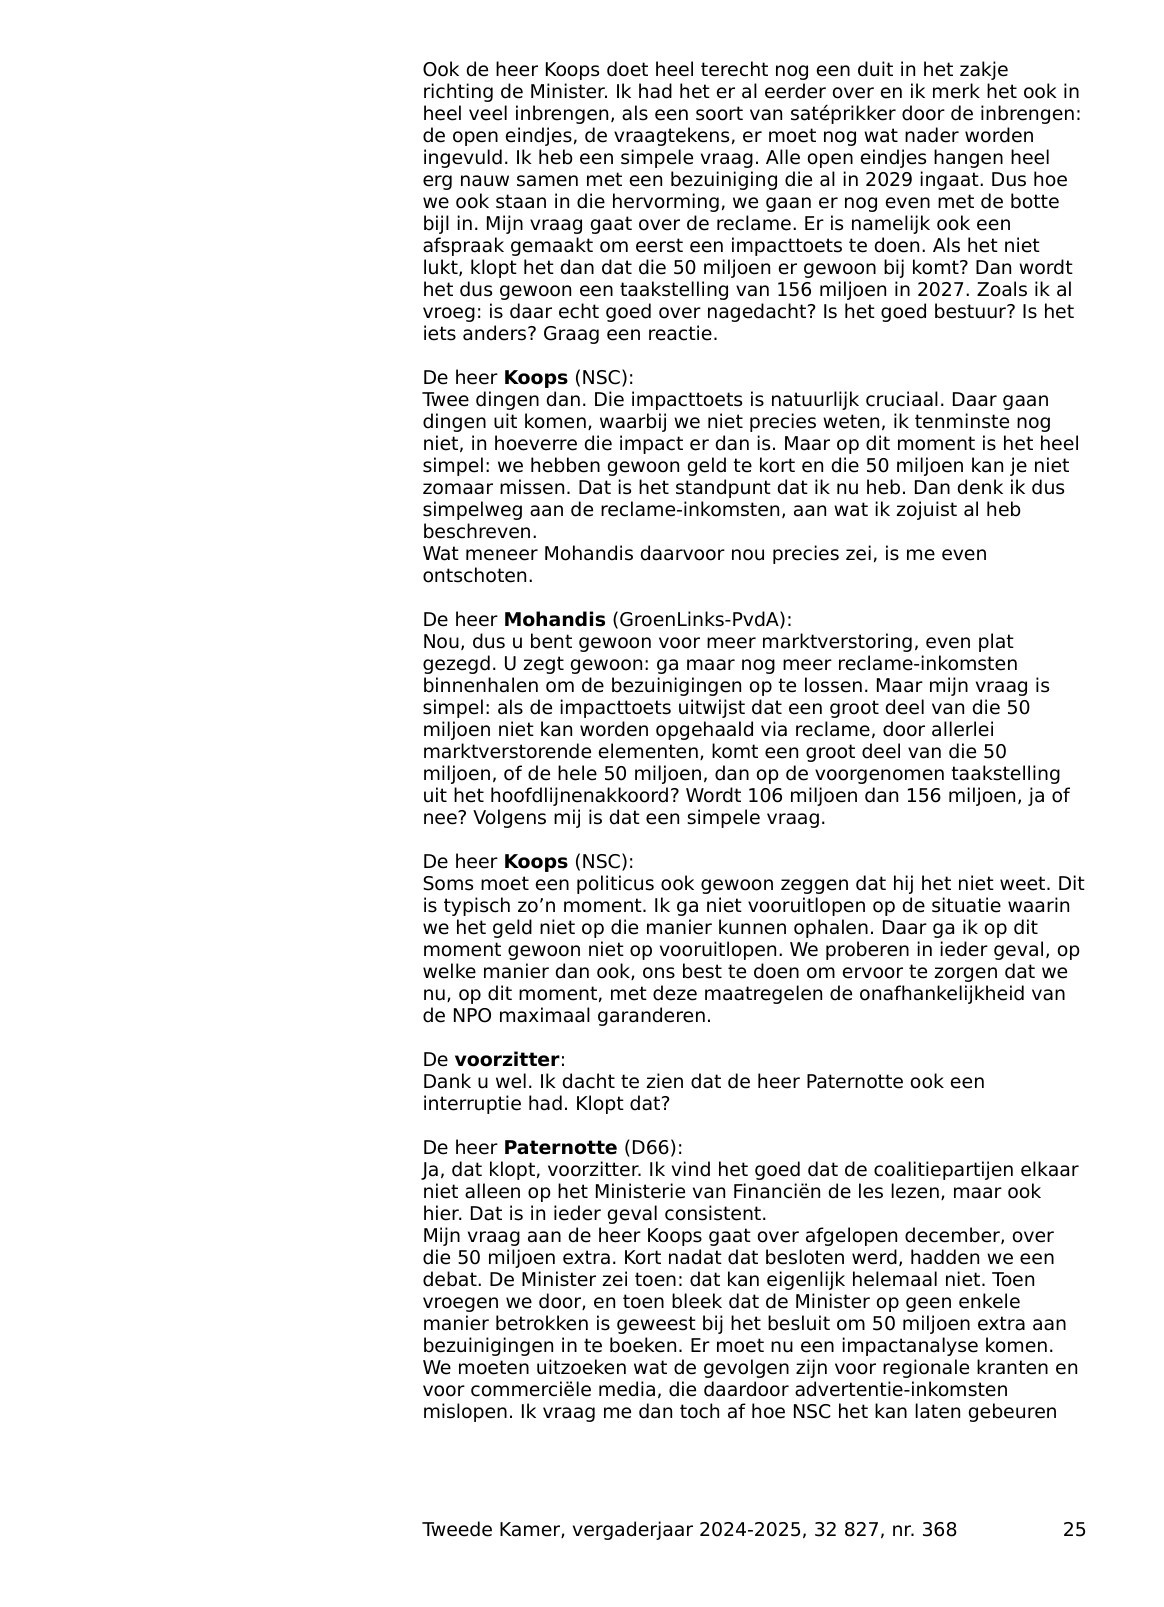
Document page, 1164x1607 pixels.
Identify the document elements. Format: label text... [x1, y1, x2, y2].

text De voorzitter: [422, 1049, 1087, 1071]
text Soms moet een politicus ook gewoon zeggen dat hij het niet weet. Dit is typisch zo’n moment. Ik ga niet vooruitlopen op de situatie waarin we het geld niet op die manier kunnen ophalen. Daar ga ik op dit moment gewoon niet op vooruitlopen. We proberen in ieder geval, op welke manier dan ook, ons best te doen om ervoor te zorgen dat we nu, op dit moment, met deze maatregelen de onafhankelijkheid van de NPO maximaal garanderen. [422, 873, 1087, 1027]
text De heer Mohandis (GroenLinks-PvdA): [422, 609, 1087, 631]
text De heer Paternotte (D66): [422, 1137, 1087, 1159]
text De heer Koops (NSC): [422, 367, 1087, 389]
text De heer Koops (NSC): [422, 851, 1087, 873]
text Nou, dus u bent gewoon voor meer marktverstoring, even plat gezegd. U zegt gewoon: ga maar nog meer reclame-inkomsten binnenhalen om de bezuinigingen op te lossen. Maar mijn vraag is simpel: als de impacttoets uitwijst dat een groot deel van die 50 miljoen niet kan worden opgehaald via reclame, door allerlei marktverstorende elementen, komt een groot deel van die 50 miljoen, of de hele 50 miljoen, dan op de voorgenomen taakstelling uit het hoofdlijnenakkoord? Wordt 106 miljoen dan 156 miljoen, ja of nee? Volgens mij is dat een simpele vraag. [422, 631, 1087, 829]
text Twee dingen dan. Die impacttoets is natuurlijk cruciaal. Daar gaan dingen uit komen, waarbij we niet precies weten, ik tenminste nog niet, in hoeverre die impact er dan is. Maar op dit moment is het heel simpel: we hebben gewoon geld te kort en die 50 miljoen kan je niet zomaar missen. Dat is het standpunt dat ik nu heb. Dan denk ik dus simpelweg aan de reclame-inkomsten, aan wat ik zojuist al heb beschreven. [422, 389, 1087, 543]
text Ja, dat klopt, voorzitter. Ik vind het goed dat de coalitiepartijen elkaar niet alleen op het Ministerie van Financiën de les lezen, maar ook hier. Dat is in ieder geval consistent. [422, 1159, 1087, 1225]
text Dank u wel. Ik dacht te zien dat de heer Paternotte ook een interruptie had. Klopt dat? [422, 1071, 1087, 1115]
text Mijn vraag aan de heer Koops gaat over afgelopen december, over die 50 miljoen extra. Kort nadat dat besloten werd, hadden we een debat. De Minister zei toen: dat kan eigenlijk helemaal niet. Toen vroegen we door, en toen bleek dat de Minister op geen enkele manier betrokken is geweest bij het besluit om 50 miljoen extra aan bezuinigingen in te boeken. Er moet nu een impactanalyse komen. We moeten uitzoeken wat de gevolgen zijn voor regionale kranten en voor commerciële media, die daardoor advertentie-inkomsten mislopen. Ik vraag me dan toch af hoe NSC het kan laten gebeuren [422, 1225, 1087, 1423]
text Wat meneer Mohandis daarvoor nou precies zei, is me even ontschoten. [422, 543, 1087, 587]
text Ook de heer Koops doet heel terecht nog een duit in het zakje richting de Minister. Ik had het er al eerder over en ik merk het ook in heel veel inbrengen, als een soort van satéprikker door de inbrengen: de open eindjes, de vraagtekens, er moet nog wat nader worden ingevuld. Ik heb een simpele vraag. Alle open eindjes hangen heel erg nauw samen met een bezuiniging die al in 2029 ingaat. Dus hoe we ook staan in die hervorming, we gaan er nog even met de botte bijl in. Mijn vraag gaat over de reclame. Er is namelijk ook een afspraak gemaakt om eerst een impacttoets te doen. Als het niet lukt, klopt het dan dat die 50 miljoen er gewoon bij komt? Dan wordt het dus gewoon een taakstelling van 156 miljoen in 2027. Zoals ik al vroeg: is daar echt goed over nagedacht? Is het goed bestuur? Is het iets anders? Graag een reactie. [422, 59, 1087, 345]
